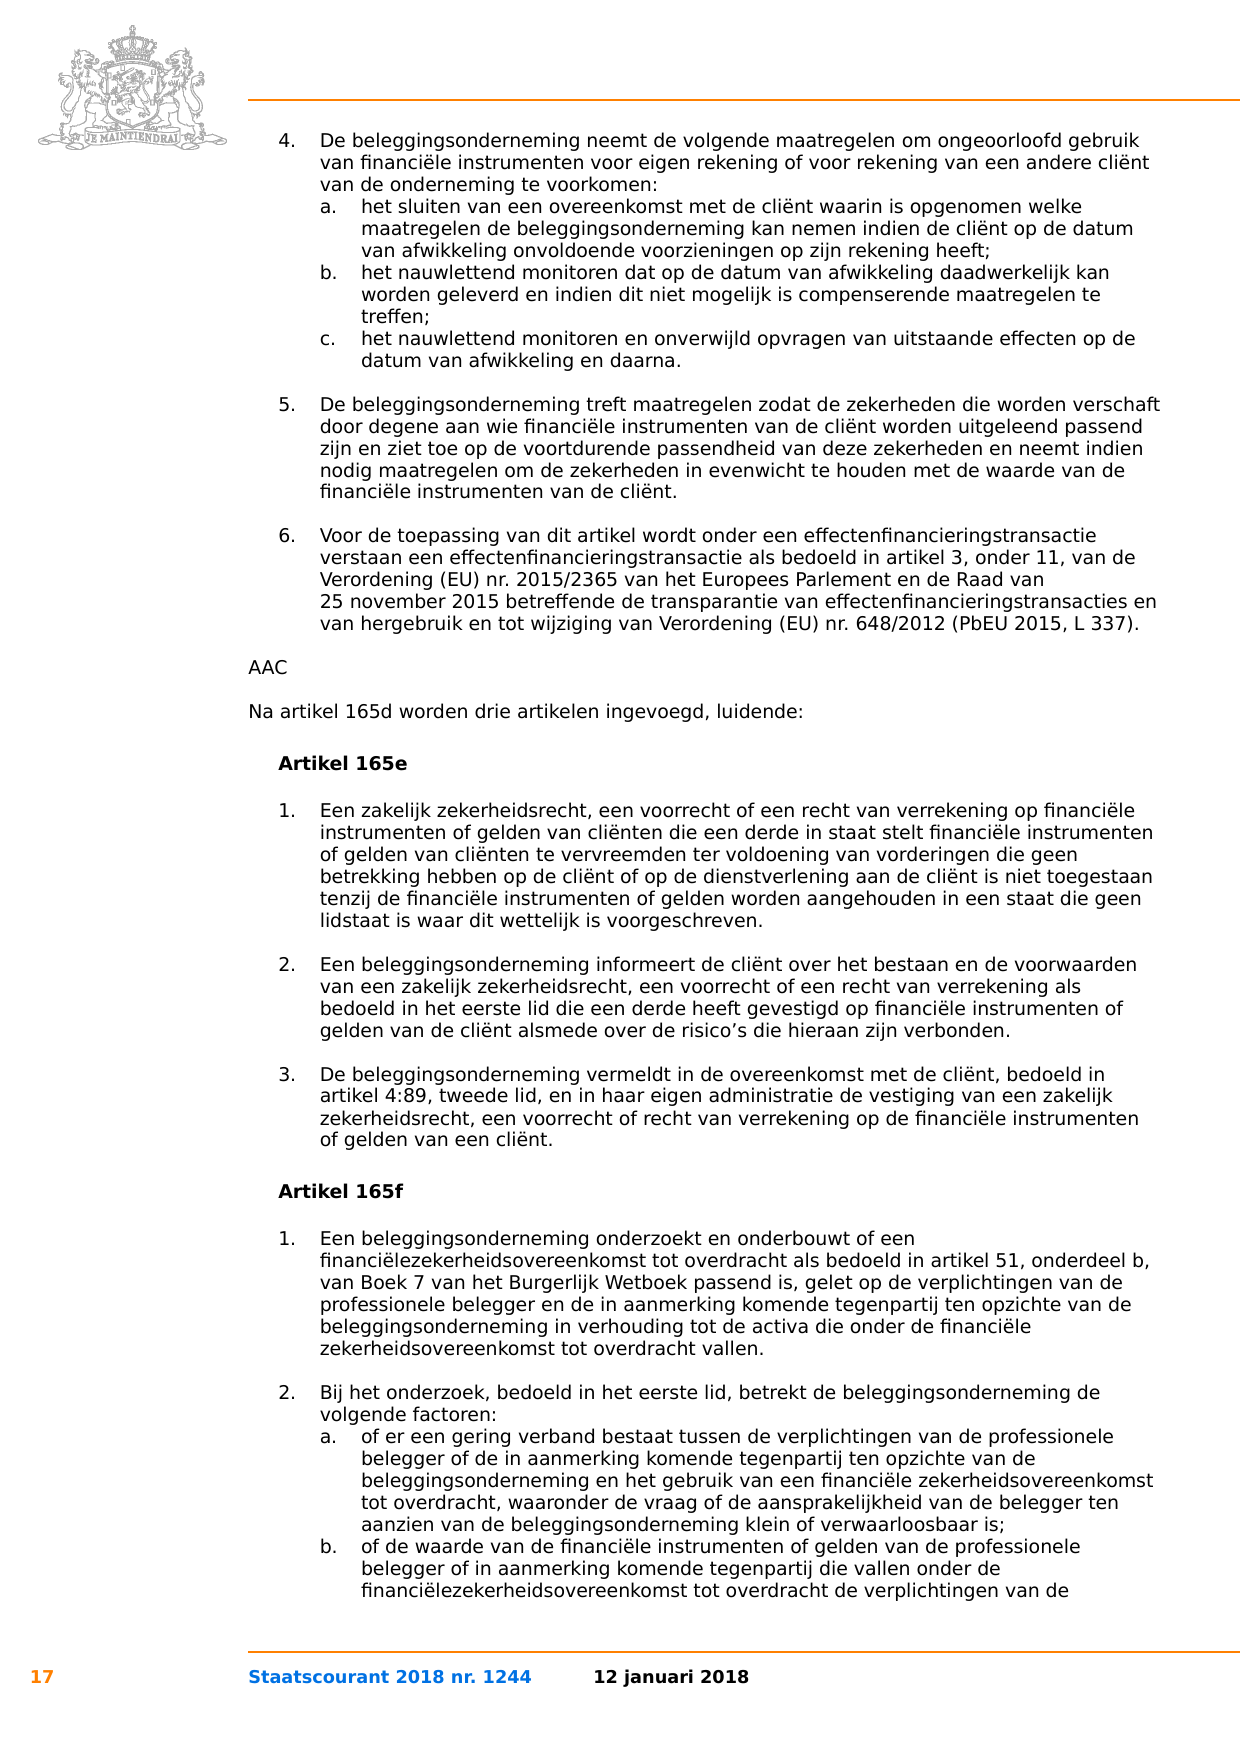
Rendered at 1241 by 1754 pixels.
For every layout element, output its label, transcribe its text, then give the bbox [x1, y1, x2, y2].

text c. het nauwlettend monitoren en onverwijld opvragen van uitstaande effecten op de datum van afwikkeling en daarna. [319, 328, 1163, 372]
text 1. Een zakelijk zekerheidsrecht, een voorrecht of een recht van verrekening op financiële instrumenten of gelden van cliënten die een derde in staat stelt financiële instrumenten of gelden van cliënten te vervreemden ter voldoening van vorderingen die geen betrekking hebben op de cliënt of op de dienstverlening aan de cliënt is niet toegestaan tenzij de financiële instrumenten of gelden worden aangehouden in een staat die geen lidstaat is waar dit wettelijk is voorgeschreven. [278, 800, 1163, 932]
subtitle Artikel 165f [278, 1181, 1163, 1203]
text 2. Bij het onderzoek, bedoeld in het eerste lid, betrekt de beleggingsonderneming de volgende factoren: [278, 1382, 1163, 1426]
text 2. Een beleggingsonderneming informeert de cliënt over het bestaan en de voorwaarden van een zakelijk zekerheidsrecht, een voorrecht of een recht van verrekening als bedoeld in het eerste lid die een derde heeft gevestigd op financiële instrumenten of gelden van de cliënt alsmede over de risico’s die hieraan zijn verbonden. [278, 954, 1163, 1042]
text 6. Voor de toepassing van dit artikel wordt onder een effectenfinancieringstransactie verstaan een effectenfinancieringstransactie als bedoeld in artikel 3, onder 11, van de Verordening (EU) nr. 2015/2365 van het Europees Parlement en de Raad van 25 november 2015 betreffende de transparantie van effectenfinancieringstransacties en van hergebruik en tot wijziging van Verordening (EU) nr. 648/2012 (PbEU 2015, L 337). [278, 525, 1163, 635]
text a. het sluiten van een overeenkomst met de cliënt waarin is opgenomen welke maatregelen de beleggingsonderneming kan nemen indien de cliënt op de datum van afwikkeling onvoldoende voorzieningen op zijn rekening heeft; [319, 196, 1163, 262]
picture [38, 25, 227, 150]
text b. of de waarde van de financiële instrumenten of gelden van de professionele belegger of in aanmerking komende tegenpartij die vallen onder de financiëlezekerheidsovereenkomst tot overdracht de verplichtingen van de [319, 1536, 1163, 1602]
text 4. De beleggingsonderneming neemt de volgende maatregelen om ongeoorloofd gebruik van financiële instrumenten voor eigen rekening of voor rekening van een andere cliënt van de onderneming te voorkomen: [278, 130, 1163, 196]
subtitle Artikel 165e [278, 753, 1163, 775]
text 5. De beleggingsonderneming treft maatregelen zodat de zekerheden die worden verschaft door degene aan wie financiële instrumenten van de cliënt worden uitgeleend passend zijn en ziet toe op de voortdurende passendheid van deze zekerheden en neemt indien nodig maatregelen om de zekerheden in evenwicht te houden met de waarde van de financiële instrumenten van de cliënt. [278, 393, 1163, 503]
text b. het nauwlettend monitoren dat op de datum van afwikkeling daadwerkelijk kan worden geleverd en indien dit niet mogelijk is compenserende maatregelen te treffen; [319, 262, 1163, 328]
text Na artikel 165d worden drie artikelen ingevoegd, luidende: [248, 701, 1163, 723]
text AAC [248, 657, 1163, 679]
text 1. Een beleggingsonderneming onderzoekt en onderbouwt of een financiëlezekerheidsovereenkomst tot overdracht als bedoeld in artikel 51, onderdeel b, van Boek 7 van het Burgerlijk Wetboek passend is, gelet op de verplichtingen van de professionele belegger en de in aanmerking komende tegenpartij ten opzichte van de beleggingsonderneming in verhouding tot de activa die onder de financiële zekerheidsovereenkomst tot overdracht vallen. [278, 1228, 1163, 1360]
text 3. De beleggingsonderneming vermeldt in de overeenkomst met de cliënt, bedoeld in artikel 4:89, tweede lid, en in haar eigen administratie de vestiging van een zakelijk zekerheidsrecht, een voorrecht of recht van verrekening op de financiële instrumenten of gelden van een cliënt. [278, 1063, 1163, 1151]
text a. of er een gering verband bestaat tussen de verplichtingen van de professionele belegger of de in aanmerking komende tegenpartij ten opzichte van de beleggingsonderneming en het gebruik van een financiële zekerheidsovereenkomst tot overdracht, waaronder de vraag of de aansprakelijkheid van de belegger ten aanzien van de beleggingsonderneming klein of verwaarloosbaar is; [319, 1426, 1163, 1536]
